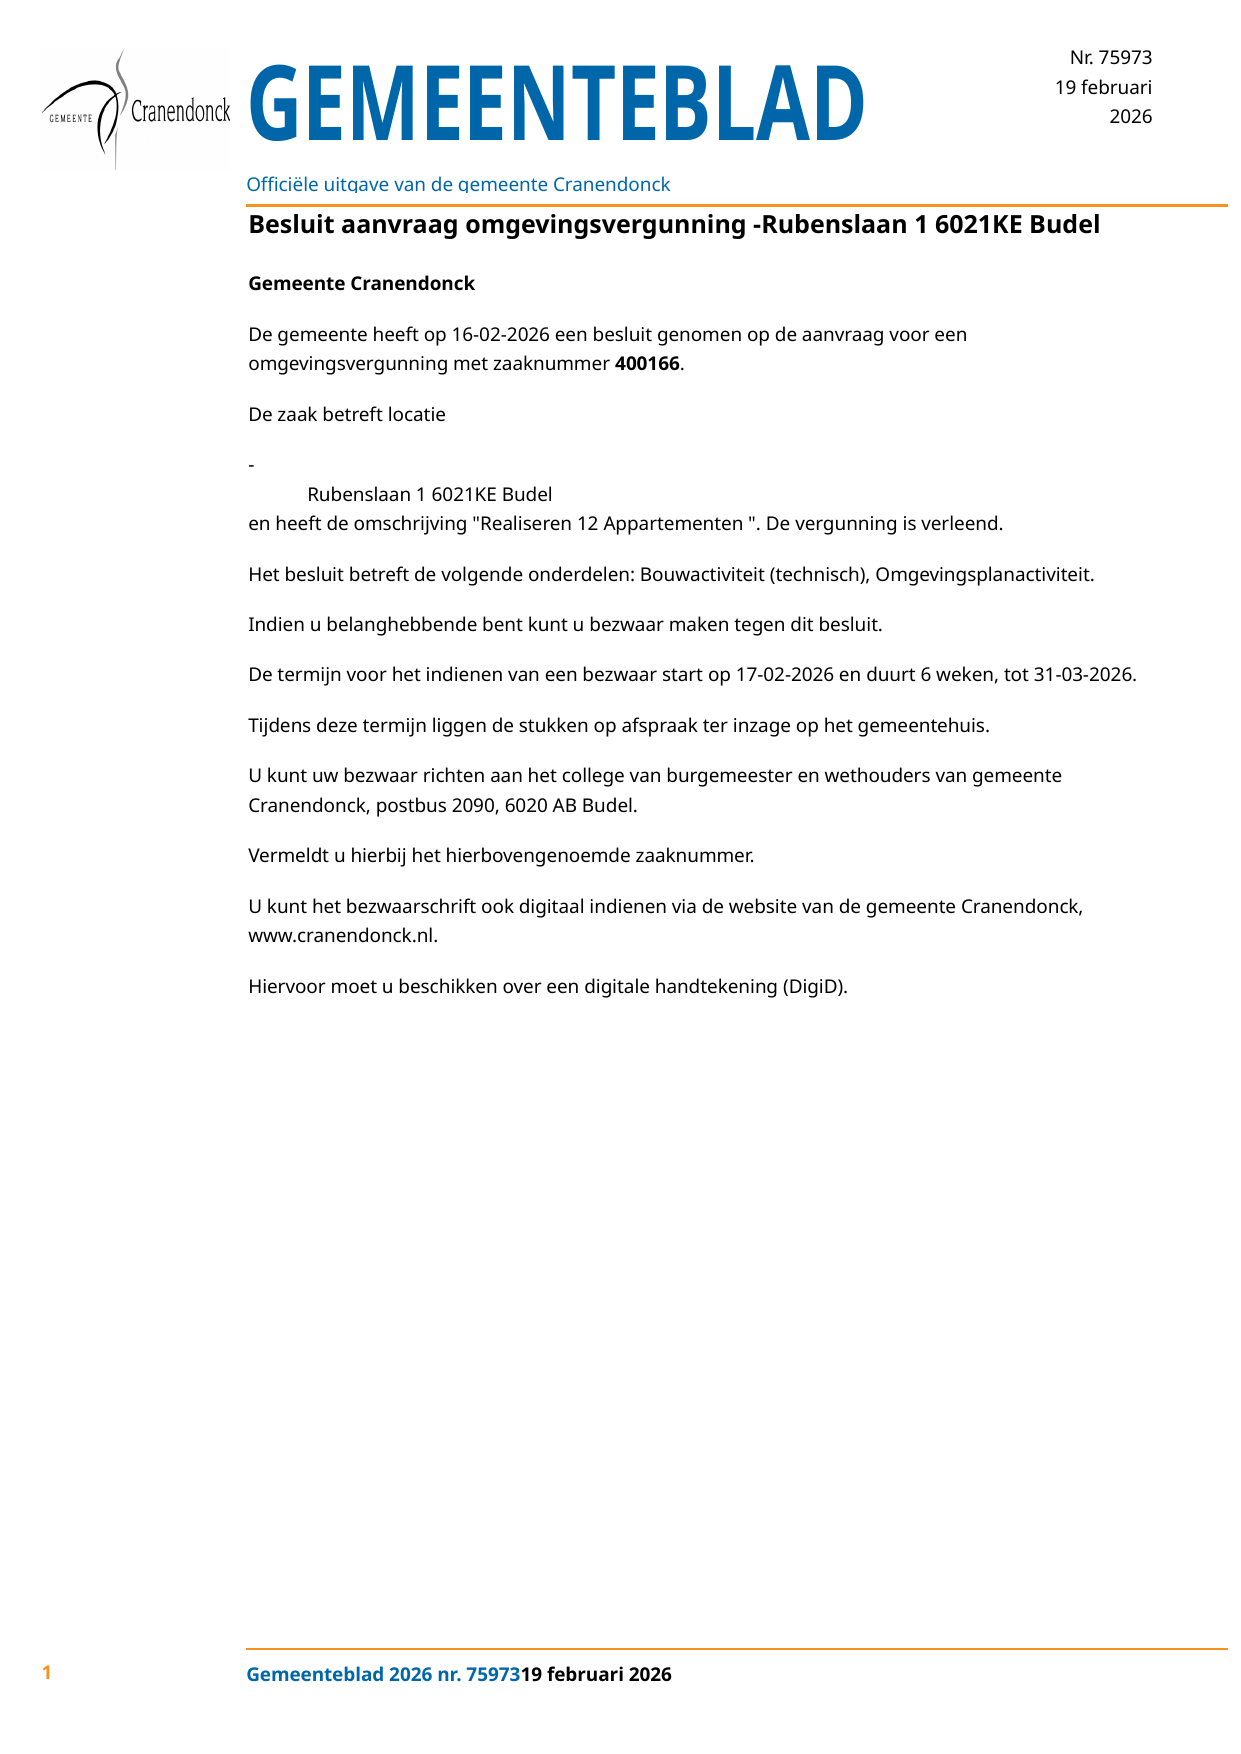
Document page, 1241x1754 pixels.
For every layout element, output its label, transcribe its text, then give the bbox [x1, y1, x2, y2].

text Hiervoor moet u beschikken over een digitale handtekening (DigiD). [248, 973, 1152, 998]
text De gemeente heeft op 16-02-2026 een besluit genomen op de aanvraag voor een omgevingsvergunning met zaaknummer 400166. [248, 321, 1152, 376]
text en heeft de omschrijving "Realiseren 12 Appartementen ". De vergunning is verleend. [248, 510, 1152, 536]
text De termijn voor het indienen van een bezwaar start op 17-02-2026 en duurt 6 weken, tot 31-03-2026. [248, 662, 1152, 687]
text Het besluit betreft de volgende onderdelen: Bouwactiviteit (technisch), Omgevingsplanactiviteit. [248, 561, 1152, 586]
text Tijdens deze termijn liggen de stukken op afspraak ter inzage op het gemeentehuis. [248, 712, 1152, 738]
picture [41, 47, 231, 172]
text De zaak betreft locatie [248, 401, 1152, 426]
text Vermeldt u hierbij het hierbovengenoemde zaaknummer. [248, 842, 1152, 868]
text U kunt uw bezwaar richten aan het college van burgemeester en wethouders van gemeente Cranendonck, postbus 2090, 6020 AB Budel. [248, 762, 1152, 818]
text U kunt het bezwaarschrift ook digitaal indienen via de website van de gemeente Cranendonck, www.cranendonck.nl. [248, 893, 1152, 948]
text Indien u belanghebbende bent kunt u bezwaar maken tegen dit besluit. [248, 611, 1152, 637]
text Besluit aanvraag omgevingsvergunning -Rubenslaan 1 6021KE Budel [248, 207, 1152, 241]
text Gemeente Cranendonck [248, 270, 1152, 296]
list Rubenslaan 1 6021KE Budel [248, 481, 1152, 506]
